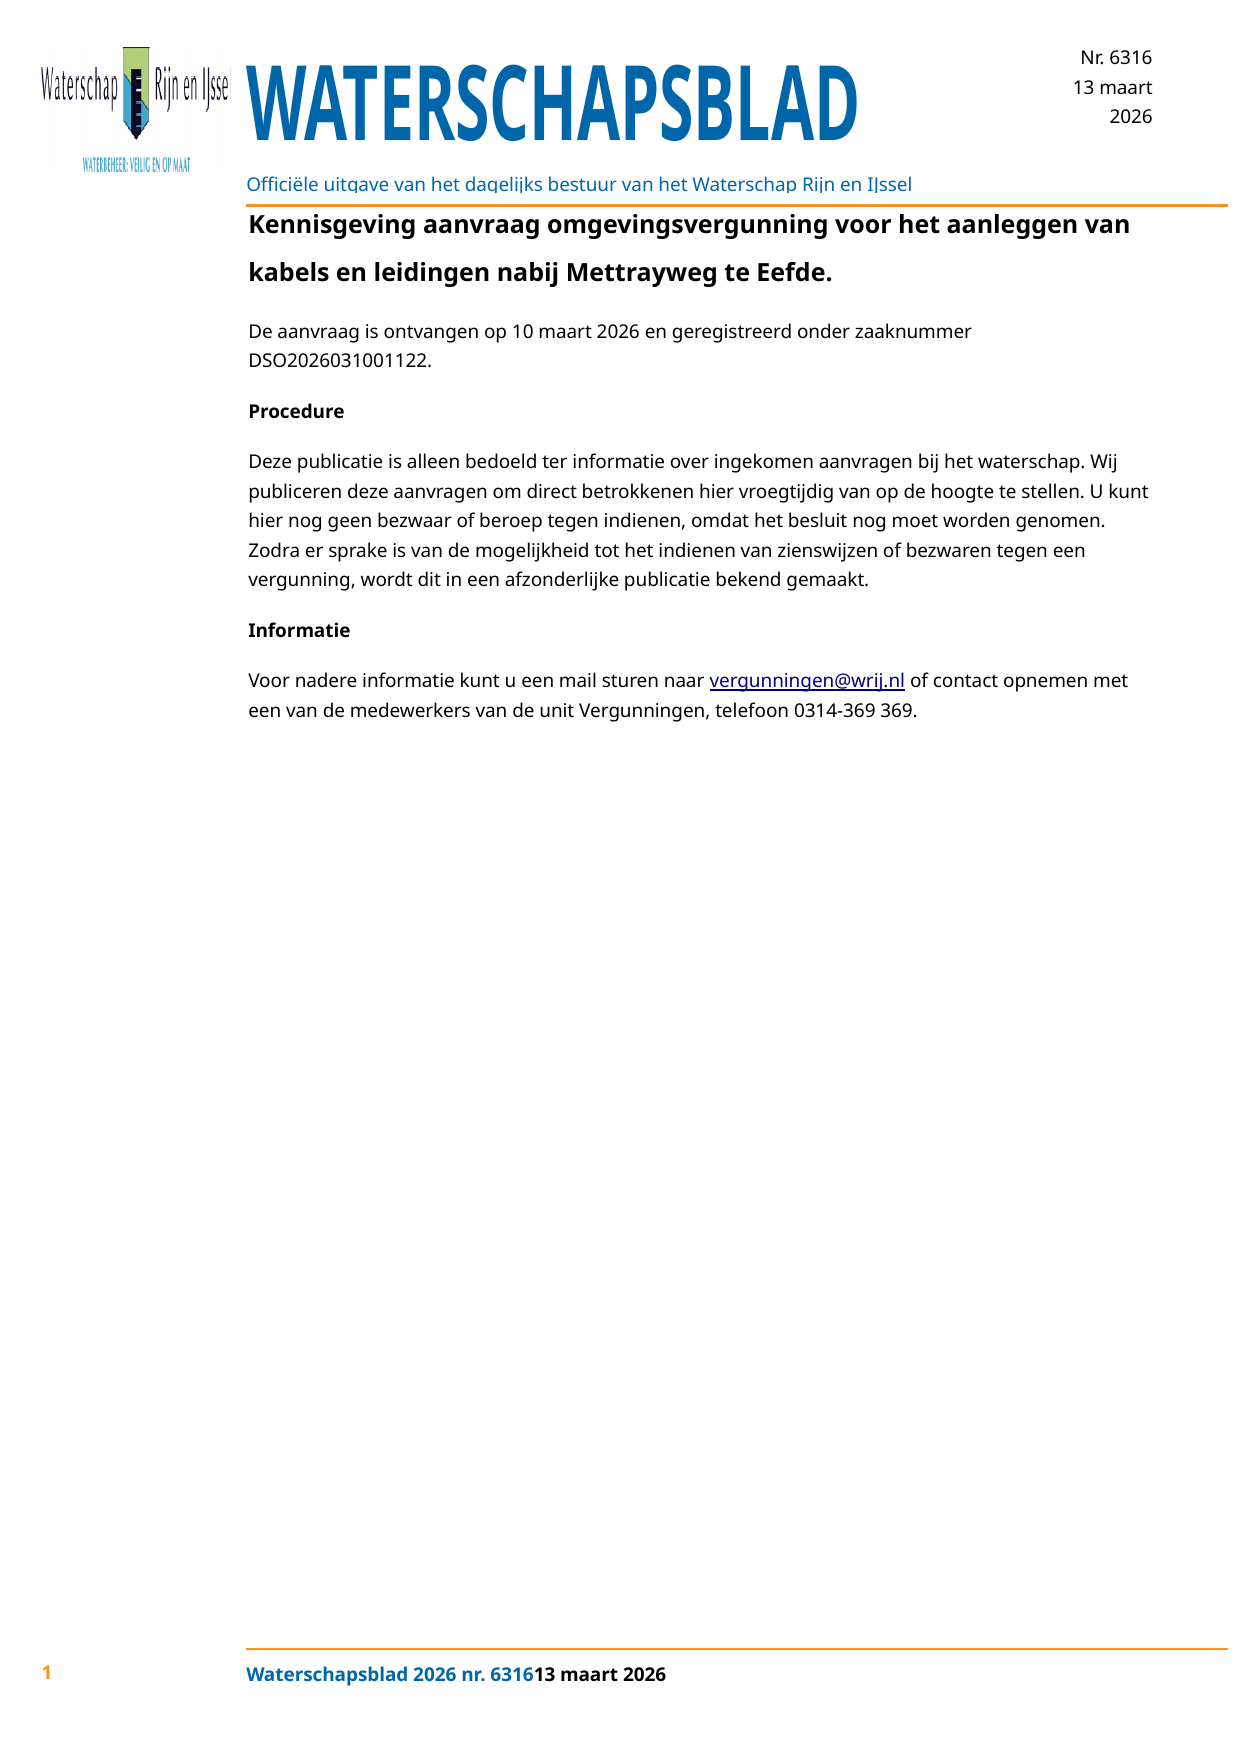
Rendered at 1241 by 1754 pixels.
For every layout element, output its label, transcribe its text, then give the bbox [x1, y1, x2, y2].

picture [41, 47, 231, 172]
text Deze publicatie is alleen bedoeld ter informatie over ingekomen aanvragen bij het waterschap. Wij publiceren deze aanvragen om direct betrokkenen hier vroegtijdig van op de hoogte te stellen. U kunt hier nog geen bezwaar of beroep tegen indienen, omdat het besluit nog moet worden genomen. Zodra er sprake is van de mogelijkheid tot het indienen van zienswijzen of bezwaren tegen een vergunning, wordt dit in een afzonderlijke publicatie bekend gemaakt. [248, 448, 1152, 592]
text Informatie [248, 617, 1152, 643]
text Kennisgeving aanvraag omgevingsvergunning voor het aanleggen van kabels en leidingen nabij Mettrayweg te Eefde. [248, 207, 1152, 288]
text De aanvraag is ontvangen op 10 maart 2026 en geregistreerd onder zaaknummer DSO2026031001122. [248, 318, 1152, 373]
text Voor nadere informatie kunt u een mail sturen naar vergunningen@wrij.nl of contact opnemen met een van de medewerkers van de unit Vergunningen, telefoon 0314-369 369. [248, 667, 1152, 723]
text Procedure [248, 398, 1152, 424]
